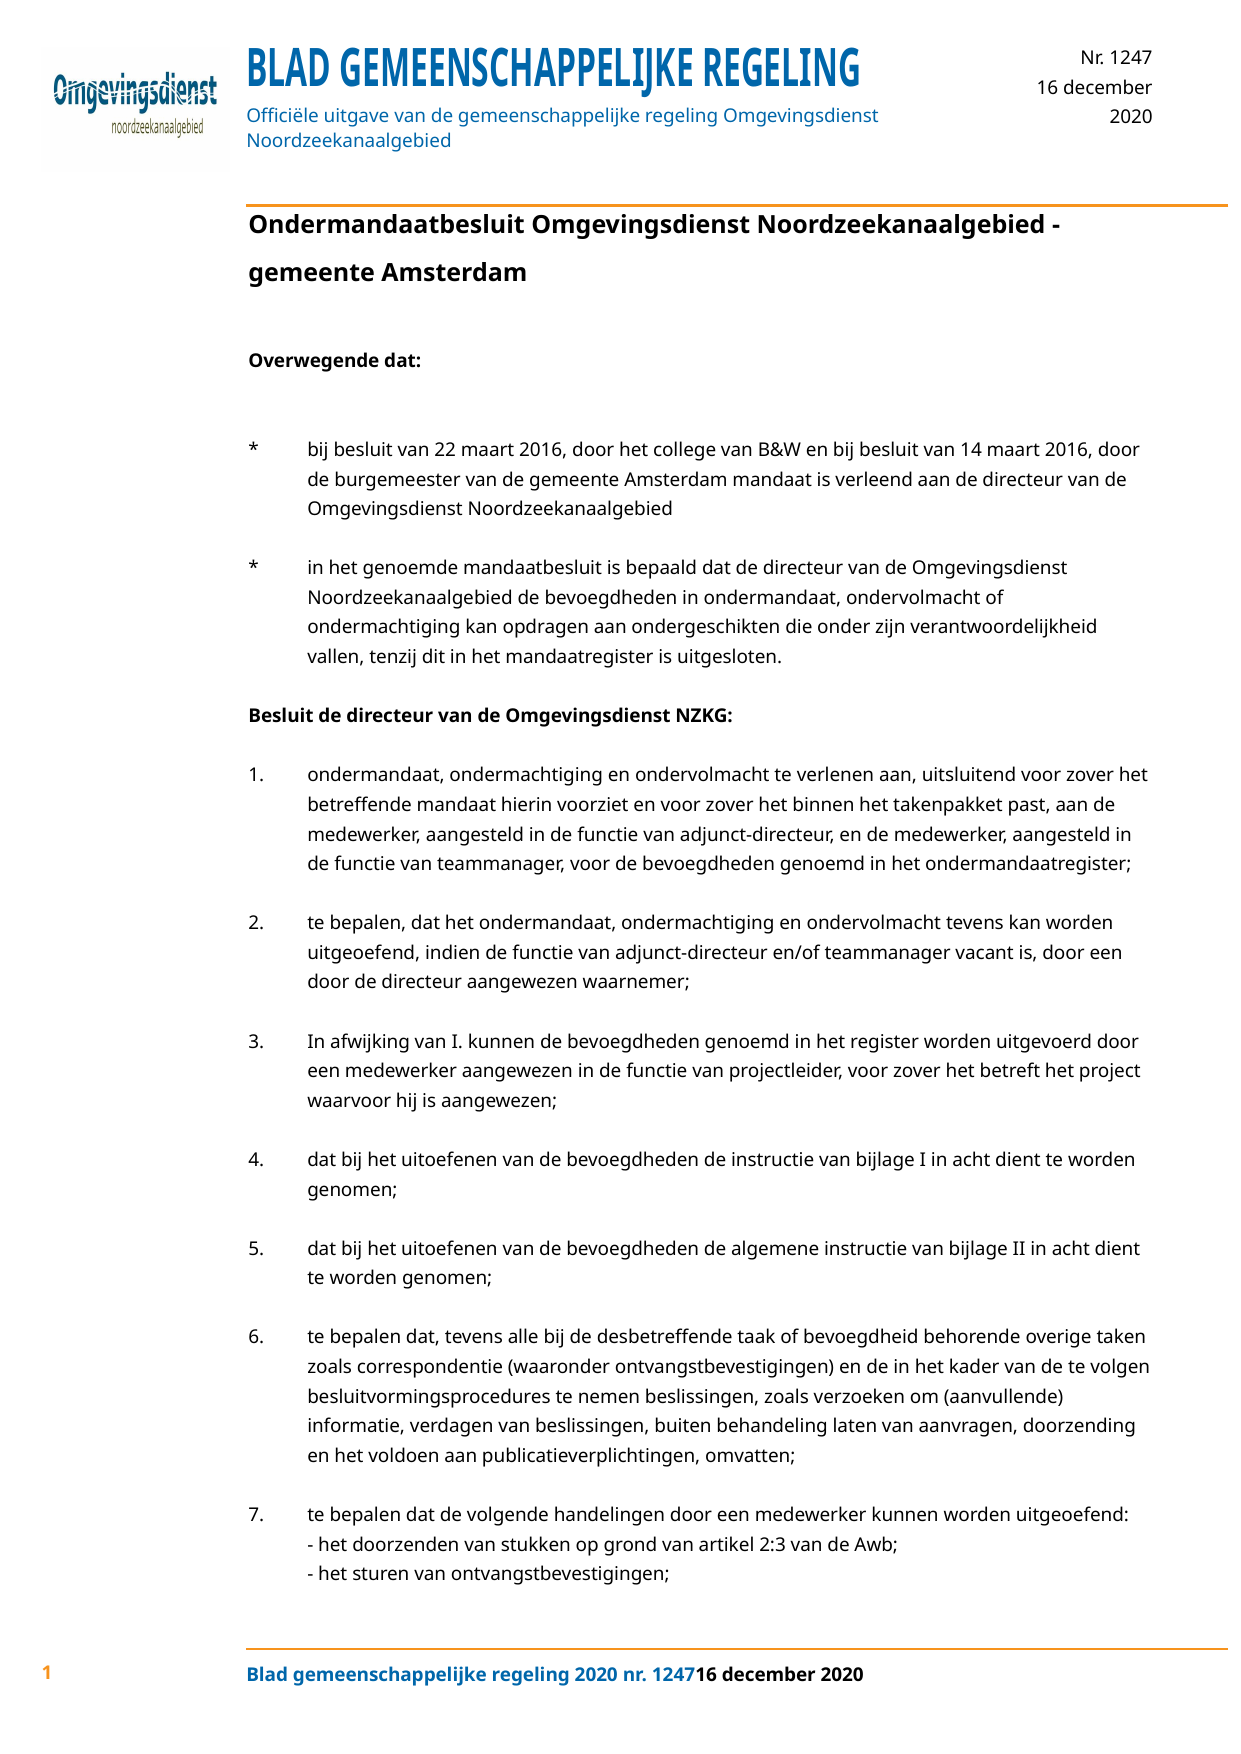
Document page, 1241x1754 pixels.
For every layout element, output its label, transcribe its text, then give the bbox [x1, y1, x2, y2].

list bij besluit van 22 maart 2016, door het college van B&W en bij besluit van 14 maart 2016, door de burgemeester van de gemeente Amsterdam mandaat is verleend aan de directeur van de Omgevingsdienst Noordzeekanaalgebied [248, 436, 1152, 521]
list dat bij het uitoefenen van de bevoegdheden de algemene instructie van bijlage II in acht dient te worden genomen; [248, 1235, 1152, 1290]
list dat bij het uitoefenen van de bevoegdheden de instructie van bijlage I in acht dient te worden genomen; [248, 1146, 1152, 1202]
text Besluit de directeur van de Omgevingsdienst NZKG: [248, 702, 1152, 728]
picture [41, 47, 231, 172]
list in het genoemde mandaatbesluit is bepaald dat de directeur van de Omgevingsdienst Noordzeekanaalgebied de bevoegdheden in ondermandaat, ondervolmacht of ondermachtiging kan opdragen aan ondergeschikten die onder zijn verantwoordelijkheid vallen, tenzij dit in het mandaatregister is uitgesloten. [248, 554, 1152, 669]
list te bepalen dat de volgende handelingen door een medewerker kunnen worden uitgeoefend: [248, 1501, 1152, 1527]
list - het doorzenden van stukken op grond van artikel 2:3 van de Awb; [248, 1531, 1152, 1557]
list te bepalen dat, tevens alle bij de desbetreffende taak of bevoegdheid behorende overige taken zoals correspondentie (waaronder ontvangstbevestigingen) en de in het kader van de te volgen besluitvormingsprocedures te nemen beslissingen, zoals verzoeken om (aanvullende) informatie, verdagen van beslissingen, buiten behandeling laten van aanvragen, doorzending en het voldoen aan publicatieverplichtingen, omvatten; [248, 1324, 1152, 1468]
list - het sturen van ontvangstbevestigingen; [248, 1560, 1152, 1586]
list te bepalen, dat het ondermandaat, ondermachtiging en ondervolmacht tevens kan worden uitgeoefend, indien de functie van adjunct-directeur en/of teammanager vacant is, door een door de directeur aangewezen waarnemer; [248, 909, 1152, 994]
list ondermandaat, ondermachtiging en ondervolmacht te verlenen aan, uitsluitend voor zover het betreffende mandaat hierin voorziet en voor zover het binnen het takenpakket past, aan de medewerker, aangesteld in de functie van adjunct-directeur, en de medewerker, aangesteld in de functie van teammanager, voor de bevoegdheden genoemd in het ondermandaatregister; [248, 762, 1152, 876]
text Overwegende dat: [248, 347, 1152, 373]
list In afwijking van I. kunnen de bevoegdheden genoemd in het register worden uitgevoerd door een medewerker aangewezen in de functie van projectleider, voor zover het betreft het project waarvoor hij is aangewezen; [248, 1028, 1152, 1113]
text Ondermandaatbesluit Omgevingsdienst Noordzeekanaalgebied - gemeente Amsterdam [248, 207, 1152, 288]
